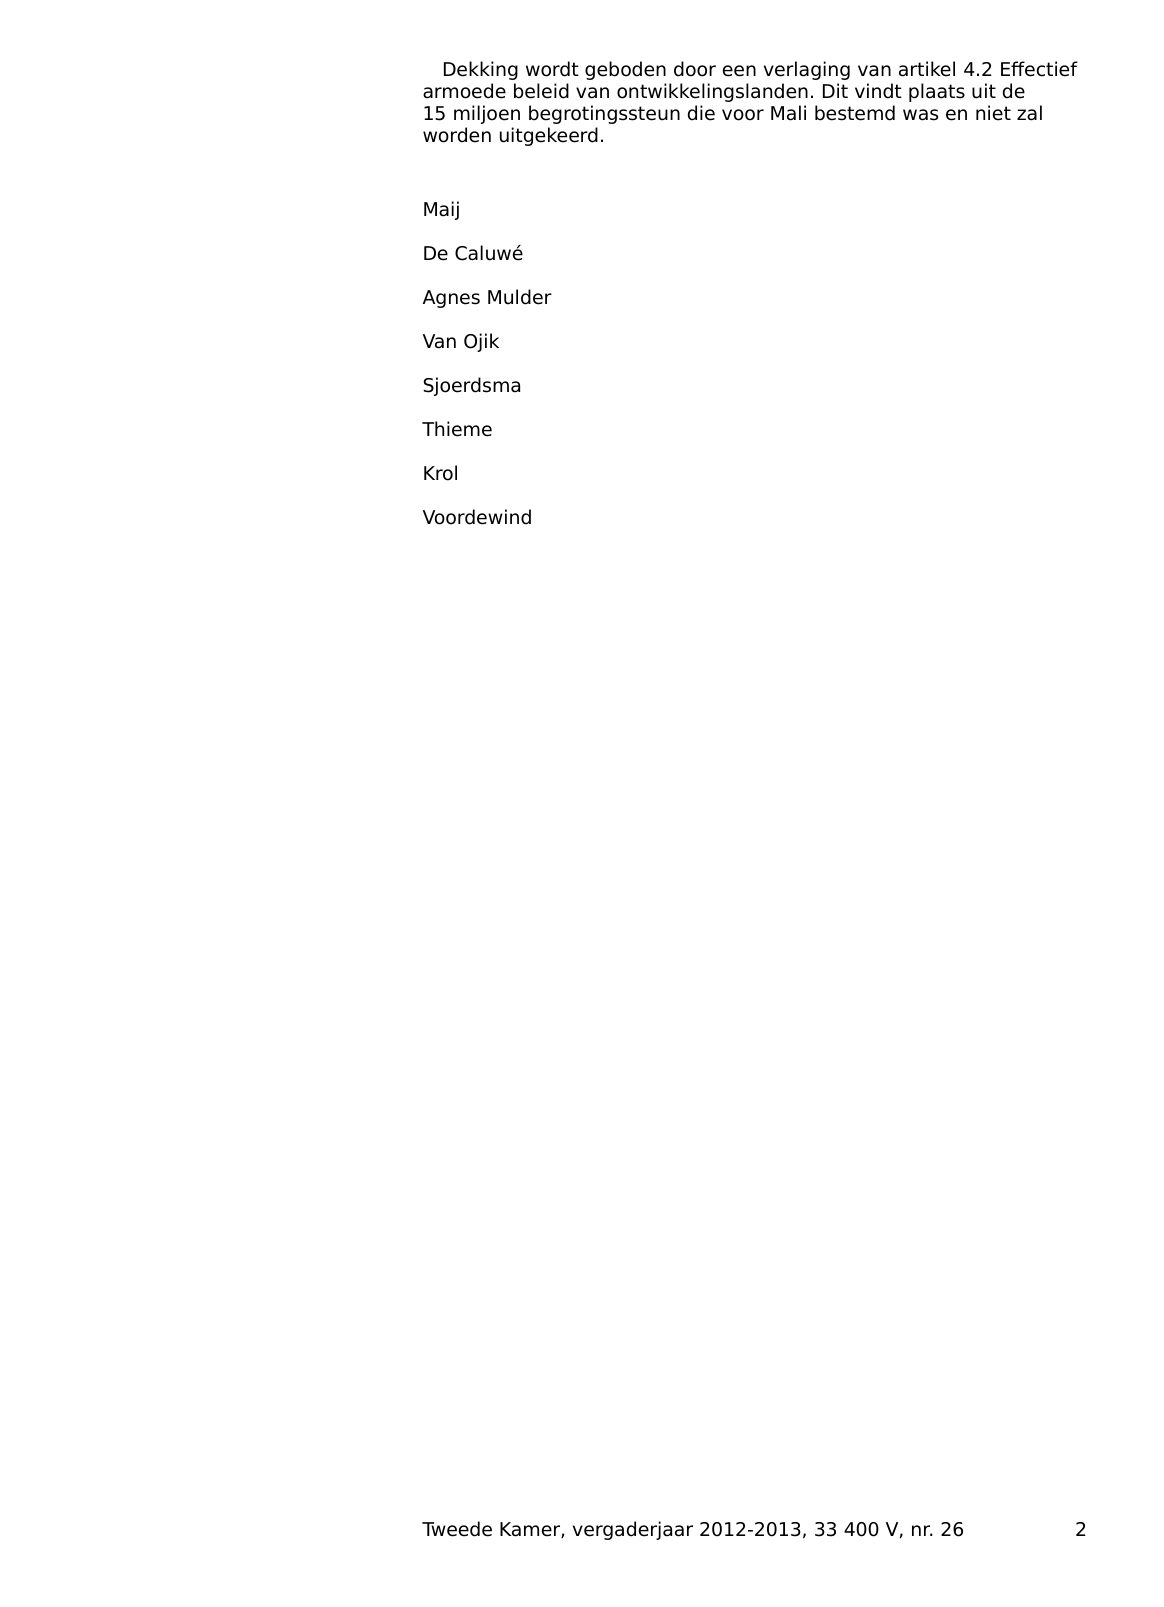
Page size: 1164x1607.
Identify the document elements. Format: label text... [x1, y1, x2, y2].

text Dekking wordt geboden door een verlaging van artikel 4.2 Effectief armoede beleid van ontwikkelingslanden. Dit vindt plaats uit de 15 miljoen begrotingssteun die voor Mali bestemd was en niet zal worden uitgekeerd. [422, 59, 1087, 147]
text Maij De Caluwé Agnes Mulder Van Ojik Sjoerdsma Thieme Krol Voordewind [422, 177, 1087, 529]
